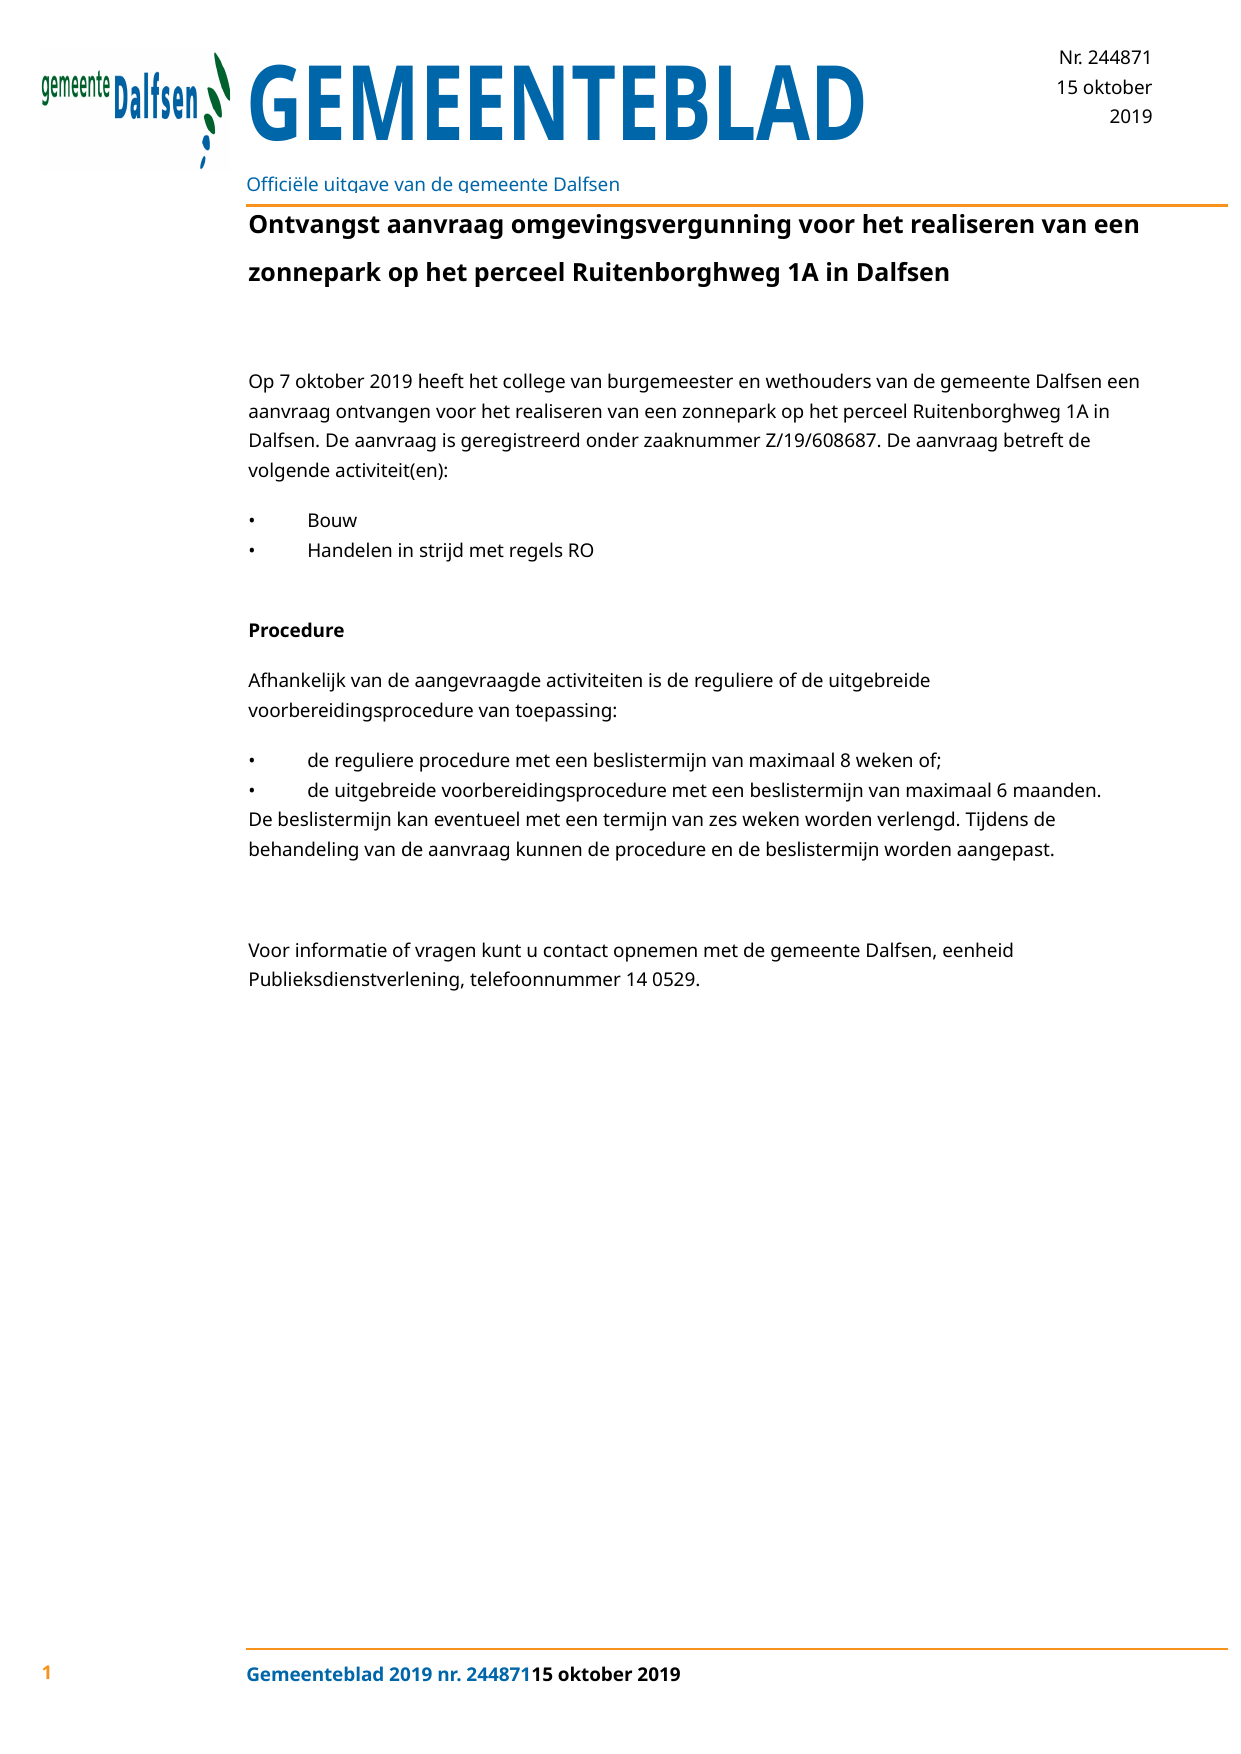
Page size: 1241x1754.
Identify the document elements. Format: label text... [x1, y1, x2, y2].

text Ontvangst aanvraag omgevingsvergunning voor het realiseren van een zonnepark op het perceel Ruitenborghweg 1A in Dalfsen [248, 207, 1152, 288]
list de reguliere procedure met een beslistermijn van maximaal 8 weken of; [248, 747, 1152, 773]
text Afhankelijk van de aangevraagde activiteiten is de reguliere of de uitgebreide voorbereidingsprocedure van toepassing: [248, 667, 1152, 723]
text Procedure [248, 617, 1152, 643]
text Op 7 oktober 2019 heeft het college van burgemeester en wethouders van de gemeente Dalfsen een aanvraag ontvangen voor het realiseren van een zonnepark op het perceel Ruitenborghweg 1A in Dalfsen. De aanvraag is geregistreerd onder zaaknummer Z/19/608687. De aanvraag betreft de volgende activiteit(en): [248, 368, 1152, 483]
list Bouw [248, 507, 1152, 533]
picture [41, 47, 231, 172]
text Voor informatie of vragen kunt u contact opnemen met de gemeente Dalfsen, eenheid Publieksdienstverlening, telefoonnummer 14 0529. [248, 937, 1152, 992]
text De beslistermijn kan eventueel met een termijn van zes weken worden verlengd. Tijdens de behandeling van de aanvraag kunnen de procedure en de beslistermijn worden aangepast. [248, 807, 1152, 862]
list de uitgebreide voorbereidingsprocedure met een beslistermijn van maximaal 6 maanden. [248, 777, 1152, 803]
list Handelen in strijd met regels RO [248, 537, 1152, 563]
